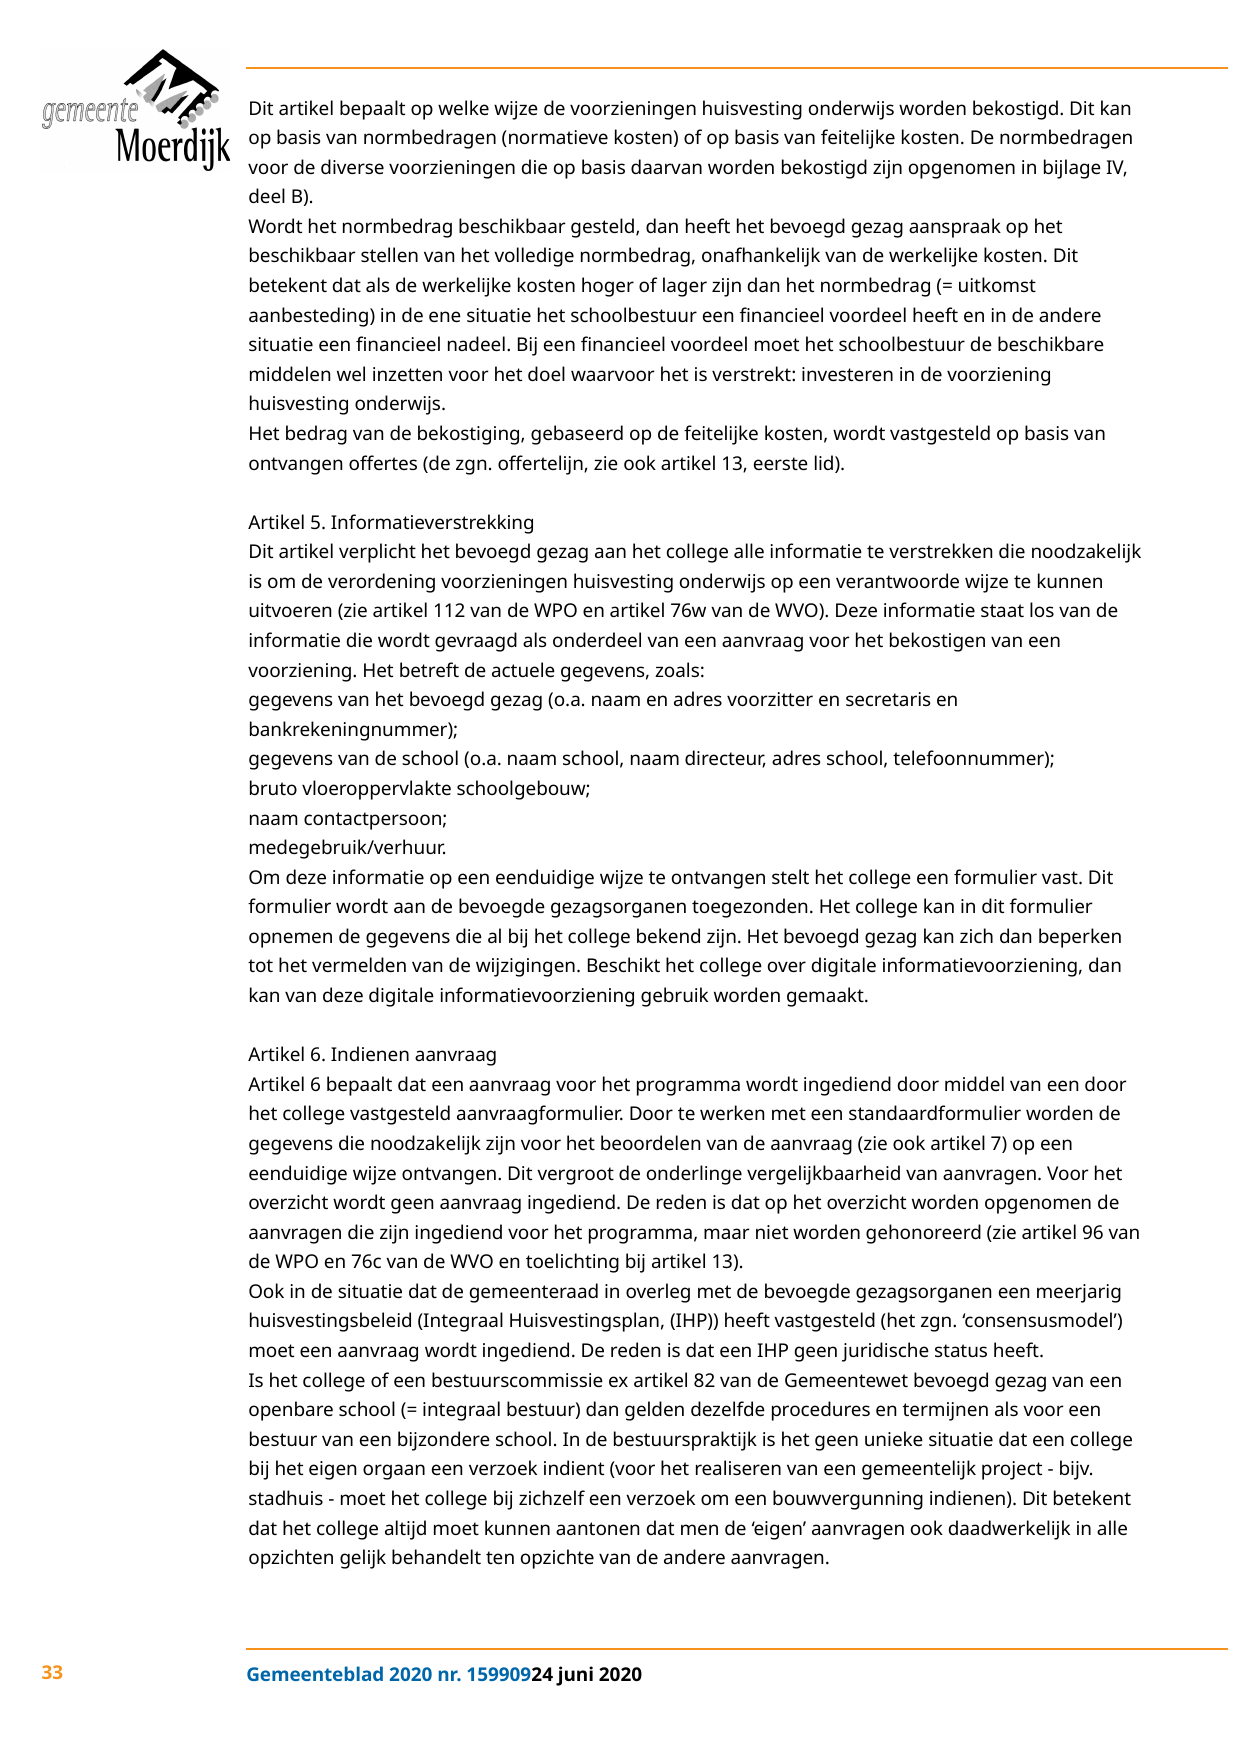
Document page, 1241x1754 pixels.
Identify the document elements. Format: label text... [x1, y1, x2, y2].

text Het bedrag van de bekostiging, gebaseerd op de feitelijke kosten, wordt vastgesteld op basis van ontvangen offertes (de zgn. offertelijn, zie ook artikel 13, eerste lid). [248, 420, 1152, 476]
text Wordt het normbedrag beschikbaar gesteld, dan heeft het bevoegd gezag aanspraak op het beschikbaar stellen van het volledige normbedrag, onafhankelijk van de werkelijke kosten. Dit betekent dat als de werkelijke kosten hoger of lager zijn dan het normbedrag (= uitkomst aanbesteding) in de ene situatie het schoolbestuur een financieel voordeel heeft en in de andere situatie een financieel nadeel. Bij een financieel voordeel moet het schoolbestuur de beschikbare middelen wel inzetten voor het doel waarvoor het is verstrekt: investeren in de voorziening huisvesting onderwijs. [248, 213, 1152, 416]
text naam contactpersoon; [248, 805, 1152, 831]
text Dit artikel bepaalt op welke wijze de voorzieningen huisvesting onderwijs worden bekostigd. Dit kan op basis van normbedragen (normatieve kosten) of op basis van feitelijke kosten. De normbedragen voor de diverse voorzieningen die op basis daarvan worden bekostigd zijn opgenomen in bijlage IV, deel B). [248, 95, 1152, 209]
text bruto vloeroppervlakte schoolgebouw; [248, 775, 1152, 801]
text gegevens van de school (o.a. naam school, naam directeur, adres school, telefoonnummer); [248, 746, 1152, 771]
text Is het college of een bestuurscommissie ex artikel 82 van de Gemeentewet bevoegd gezag van een openbare school (= integraal bestuur) dan gelden dezelfde procedures en termijnen als voor een bestuur van een bijzondere school. In de bestuurspraktijk is het geen unieke situatie dat een college bij het eigen orgaan een verzoek indient (voor het realiseren van een gemeentelijk project - bijv. stadhuis - moet het college bij zichzelf een verzoek om een bouwvergunning indienen). Dit betekent dat het college altijd moet kunnen aantonen dat men de ‘eigen’ aanvragen ook daadwerkelijk in alle opzichten gelijk behandelt ten opzichte van de andere aanvragen. [248, 1367, 1152, 1570]
text Ook in de situatie dat de gemeenteraad in overleg met de bevoegde gezagsorganen een meerjarig huisvestingsbeleid (Integraal Huisvestingsplan, (IHP)) heeft vastgesteld (het zgn. ‘consensusmodel’) moet een aanvraag wordt ingediend. De reden is dat een IHP geen juridische status heeft. [248, 1278, 1152, 1363]
picture [41, 47, 231, 172]
text Dit artikel verplicht het bevoegd gezag aan het college alle informatie te verstrekken die noodzakelijk is om de verordening voorzieningen huisvesting onderwijs op een verantwoorde wijze te kunnen uitvoeren (zie artikel 112 van de WPO en artikel 76w van de WVO). Deze informatie staat los van de informatie die wordt gevraagd als onderdeel van een aanvraag voor het bekostigen van een voorziening. Het betreft de actuele gegevens, zoals: [248, 538, 1152, 683]
text Artikel 5. Informatieverstrekking [248, 509, 1152, 535]
text Artikel 6 bepaalt dat een aanvraag voor het programma wordt ingediend door middel van een door het college vastgesteld aanvraagformulier. Door te werken met een standaardformulier worden de gegevens die noodzakelijk zijn voor het beoordelen van de aanvraag (zie ook artikel 7) op een eenduidige wijze ontvangen. Dit vergroot de onderlinge vergelijkbaarheid van aanvragen. Voor het overzicht wordt geen aanvraag ingediend. De reden is dat op het overzicht worden opgenomen de aanvragen die zijn ingediend voor het programma, maar niet worden gehonoreerd (zie artikel 96 van de WPO en 76c van de WVO en toelichting bij artikel 13). [248, 1071, 1152, 1274]
text Om deze informatie op een eenduidige wijze te ontvangen stelt het college een formulier vast. Dit formulier wordt aan de bevoegde gezagsorganen toegezonden. Het college kan in dit formulier opnemen de gegevens die al bij het college bekend zijn. Het bevoegd gezag kan zich dan beperken tot het vermelden van de wijzigingen. Beschikt het college over digitale informatievoorziening, dan kan van deze digitale informatievoorziening gebruik worden gemaakt. [248, 864, 1152, 1008]
text medegebruik/verhuur. [248, 834, 1152, 860]
text gegevens van het bevoegd gezag (o.a. naam en adres voorzitter en secretaris en bankrekeningnummer); [248, 686, 1152, 742]
text Artikel 6. Indienen aanvraag [248, 1041, 1152, 1067]
